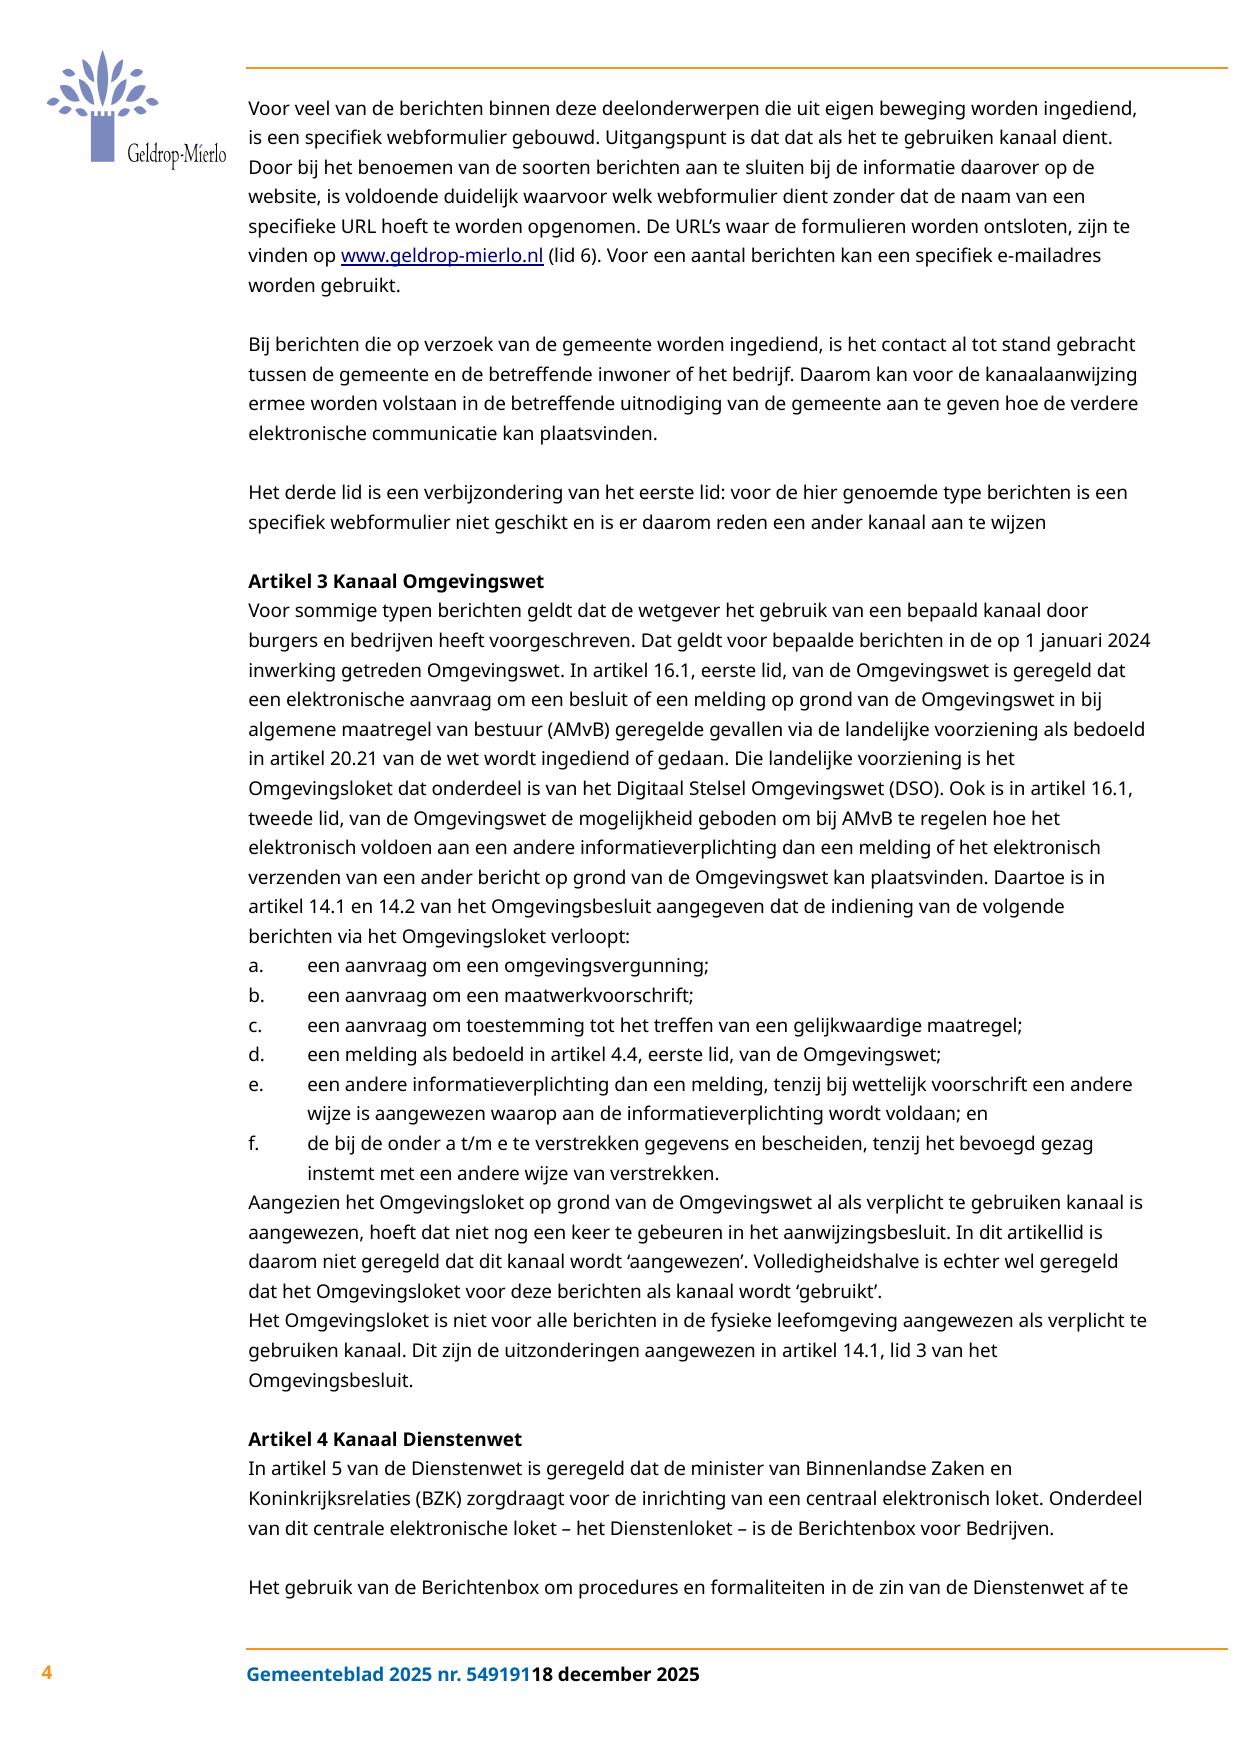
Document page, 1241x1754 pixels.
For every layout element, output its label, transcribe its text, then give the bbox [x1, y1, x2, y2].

text Artikel 4 Kanaal Dienstenwet [248, 1426, 1152, 1452]
list een melding als bedoeld in artikel 4.4, eerste lid, van de Omgevingswet; [248, 1041, 1152, 1067]
text Voor veel van de berichten binnen deze deelonderwerpen die uit eigen beweging worden ingediend, is een specifiek webformulier gebouwd. Uitgangspunt is dat dat als het te gebruiken kanaal dient. Door bij het benoemen van de soorten berichten aan te sluiten bij de informatie daarover op de website, is voldoende duidelijk waarvoor welk webformulier dient zonder dat de naam van een specifieke URL hoeft te worden opgenomen. De URL’s waar de formulieren worden ontsloten, zijn te vinden op www.geldrop-mierlo.nl (lid 6). Voor een aantal berichten kan een specifiek e-mailadres worden gebruikt. [248, 95, 1152, 298]
text Het derde lid is een verbijzondering van het eerste lid: voor de hier genoemde type berichten is een specifiek webformulier niet geschikt en is er daarom reden een ander kanaal aan te wijzen [248, 479, 1152, 535]
text Aangezien het Omgevingsloket op grond van de Omgevingswet al als verplicht te gebruiken kanaal is aangewezen, hoeft dat niet nog een keer te gebeuren in het aanwijzingsbesluit. In dit artikellid is daarom niet geregeld dat dit kanaal wordt ‘aangewezen’. Volledigheidshalve is echter wel geregeld dat het Omgevingsloket voor deze berichten als kanaal wordt ‘gebruikt’. [248, 1189, 1152, 1304]
list een aanvraag om een maatwerkvoorschrift; [248, 982, 1152, 1008]
text Het Omgevingsloket is niet voor alle berichten in de fysieke leefomgeving aangewezen als verplicht te gebruiken kanaal. Dit zijn de uitzonderingen aangewezen in artikel 14.1, lid 3 van het Omgevingsbesluit. [248, 1308, 1152, 1393]
text Voor sommige typen berichten geldt dat de wetgever het gebruik van een bepaald kanaal door burgers en bedrijven heeft voorgeschreven. Dat geldt voor bepaalde berichten in de op 1 januari 2024 inwerking getreden Omgevingswet. In artikel 16.1, eerste lid, van de Omgevingswet is geregeld dat een elektronische aanvraag om een besluit of een melding op grond van de Omgevingswet in bij algemene maatregel van bestuur (AMvB) geregelde gevallen via de landelijke voorziening als bedoeld in artikel 20.21 van de wet wordt ingediend of gedaan. Die landelijke voorziening is het Omgevingsloket dat onderdeel is van het Digitaal Stelsel Omgevingswet (DSO). Ook is in artikel 16.1, tweede lid, van de Omgevingswet de mogelijkheid geboden om bij AMvB te regelen hoe het elektronisch voldoen aan een andere informatieverplichting dan een melding of het elektronisch verzenden van een ander bericht op grond van de Omgevingswet kan plaatsvinden. Daartoe is in artikel 14.1 en 14.2 van het Omgevingsbesluit aangegeven dat de indiening van de volgende berichten via het Omgevingsloket verloopt: [248, 598, 1152, 949]
list een aanvraag om toestemming tot het treffen van een gelijkwaardige maatregel; [248, 1012, 1152, 1038]
list een andere informatieverplichting dan een melding, tenzij bij wettelijk voorschrift een andere wijze is aangewezen waarop aan de informatieverplichting wordt voldaan; en [248, 1071, 1152, 1126]
text Bij berichten die op verzoek van de gemeente worden ingediend, is het contact al tot stand gebracht tussen de gemeente en de betreffende inwoner of het bedrijf. Daarom kan voor de kanaalaanwijzing ermee worden volstaan in de betreffende uitnodiging van de gemeente aan te geven hoe de verdere elektronische communicatie kan plaatsvinden. [248, 331, 1152, 446]
text In artikel 5 van de Dienstenwet is geregeld dat de minister van Binnenlandse Zaken en Koninkrijksrelaties (BZK) zorgdraagt voor de inrichting van een centraal elektronisch loket. Onderdeel van dit centrale elektronische loket – het Dienstenloket – is de Berichtenbox voor Bedrijven. [248, 1456, 1152, 1541]
picture [41, 47, 231, 172]
list de bij de onder a t/m e te verstrekken gegevens en bescheiden, tenzij het bevoegd gezag instemt met een andere wijze van verstrekken. [248, 1130, 1152, 1186]
list een aanvraag om een omgevingsvergunning; [248, 953, 1152, 978]
text Artikel 3 Kanaal Omgevingswet [248, 568, 1152, 594]
text Het gebruik van de Berichtenbox om procedures en formaliteiten in de zin van de Dienstenwet af te [248, 1574, 1152, 1600]
